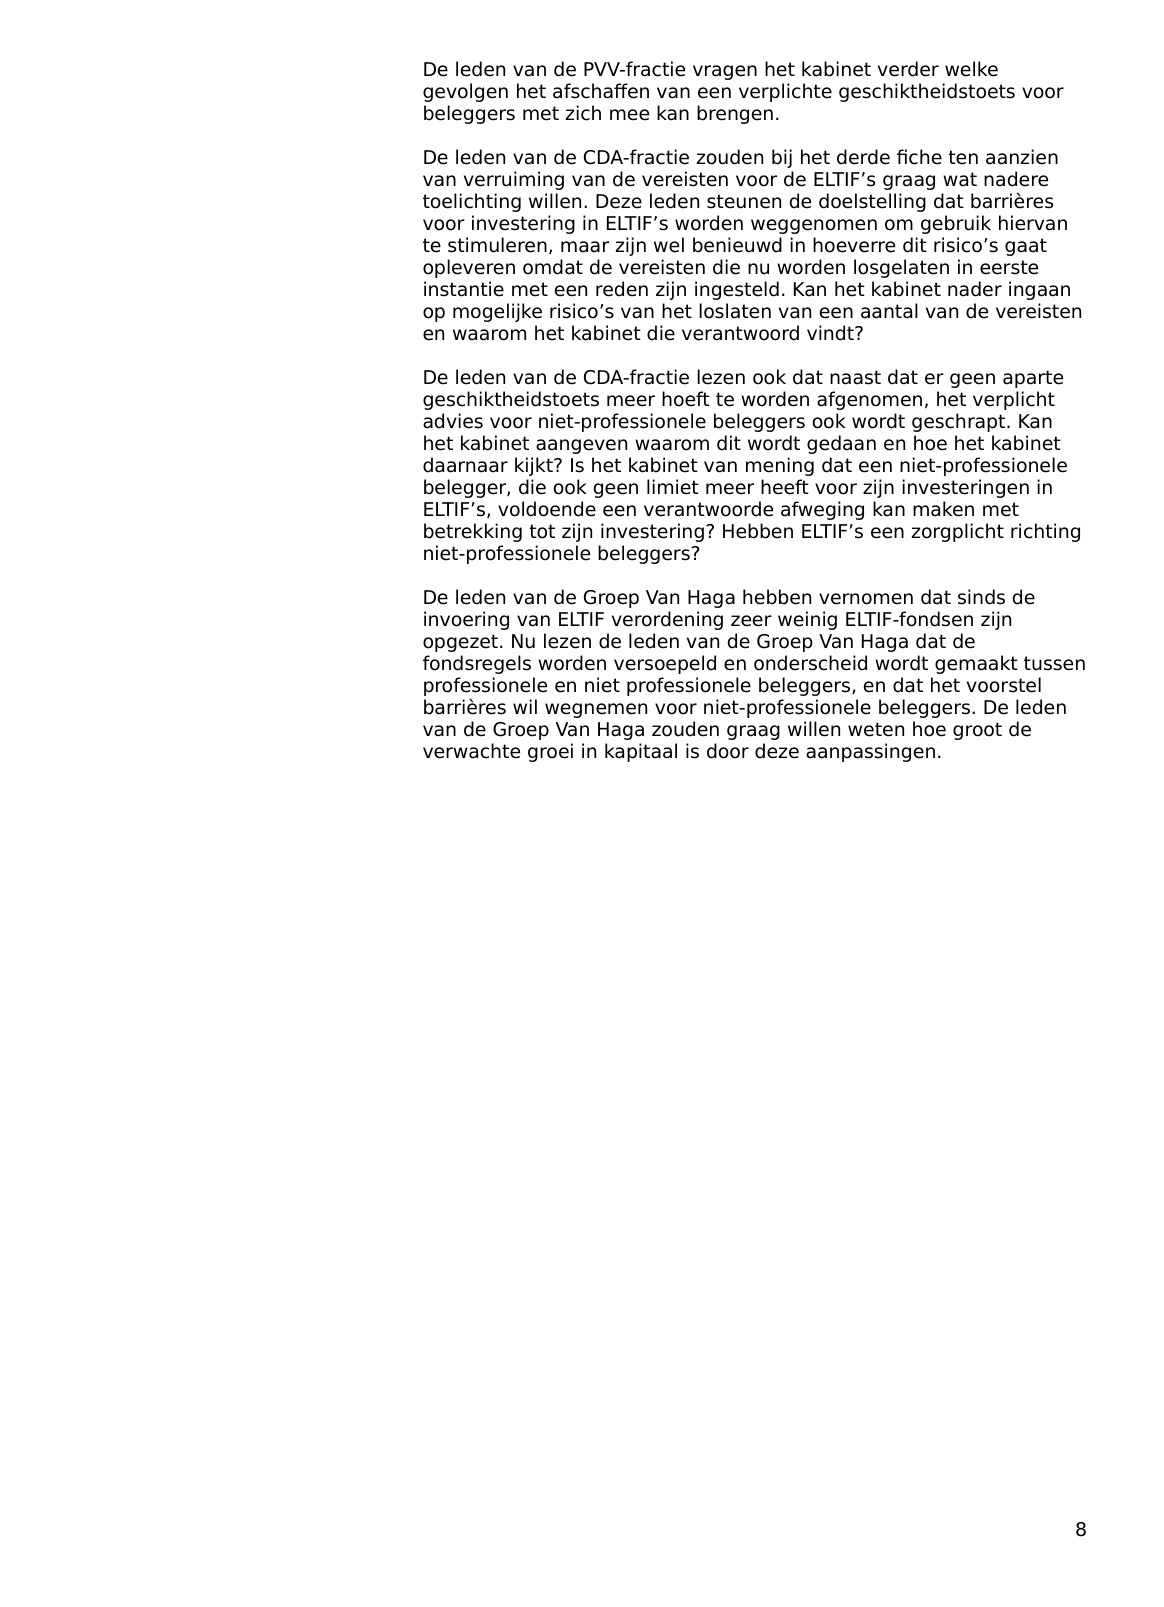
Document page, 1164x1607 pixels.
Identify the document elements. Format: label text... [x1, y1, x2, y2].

text De leden van de PVV-fractie vragen het kabinet verder welke gevolgen het afschaffen van een verplichte geschiktheidstoets voor beleggers met zich mee kan brengen. [422, 59, 1087, 125]
text De leden van de CDA-fractie lezen ook dat naast dat er geen aparte geschiktheidstoets meer hoeft te worden afgenomen, het verplicht advies voor niet-professionele beleggers ook wordt geschrapt. Kan het kabinet aangeven waarom dit wordt gedaan en hoe het kabinet daarnaar kijkt? Is het kabinet van mening dat een niet-professionele belegger, die ook geen limiet meer heeft voor zijn investeringen in ELTIF’s, voldoende een verantwoorde afweging kan maken met betrekking tot zijn investering? Hebben ELTIF’s een zorgplicht richting niet-professionele beleggers? [422, 367, 1087, 565]
text De leden van de Groep Van Haga hebben vernomen dat sinds de invoering van ELTIF verordening zeer weinig ELTIF-fondsen zijn opgezet. Nu lezen de leden van de Groep Van Haga dat de fondsregels worden versoepeld en onderscheid wordt gemaakt tussen professionele en niet professionele beleggers, en dat het voorstel barrières wil wegnemen voor niet-professionele beleggers. De leden van de Groep Van Haga zouden graag willen weten hoe groot de verwachte groei in kapitaal is door deze aanpassingen. [422, 587, 1087, 763]
text De leden van de CDA-fractie zouden bij het derde fiche ten aanzien van verruiming van de vereisten voor de ELTIF’s graag wat nadere toelichting willen. Deze leden steunen de doelstelling dat barrières voor investering in ELTIF’s worden weggenomen om gebruik hiervan te stimuleren, maar zijn wel benieuwd in hoeverre dit risico’s gaat opleveren omdat de vereisten die nu worden losgelaten in eerste instantie met een reden zijn ingesteld. Kan het kabinet nader ingaan op mogelijke risico’s van het loslaten van een aantal van de vereisten en waarom het kabinet die verantwoord vindt? [422, 147, 1087, 345]
